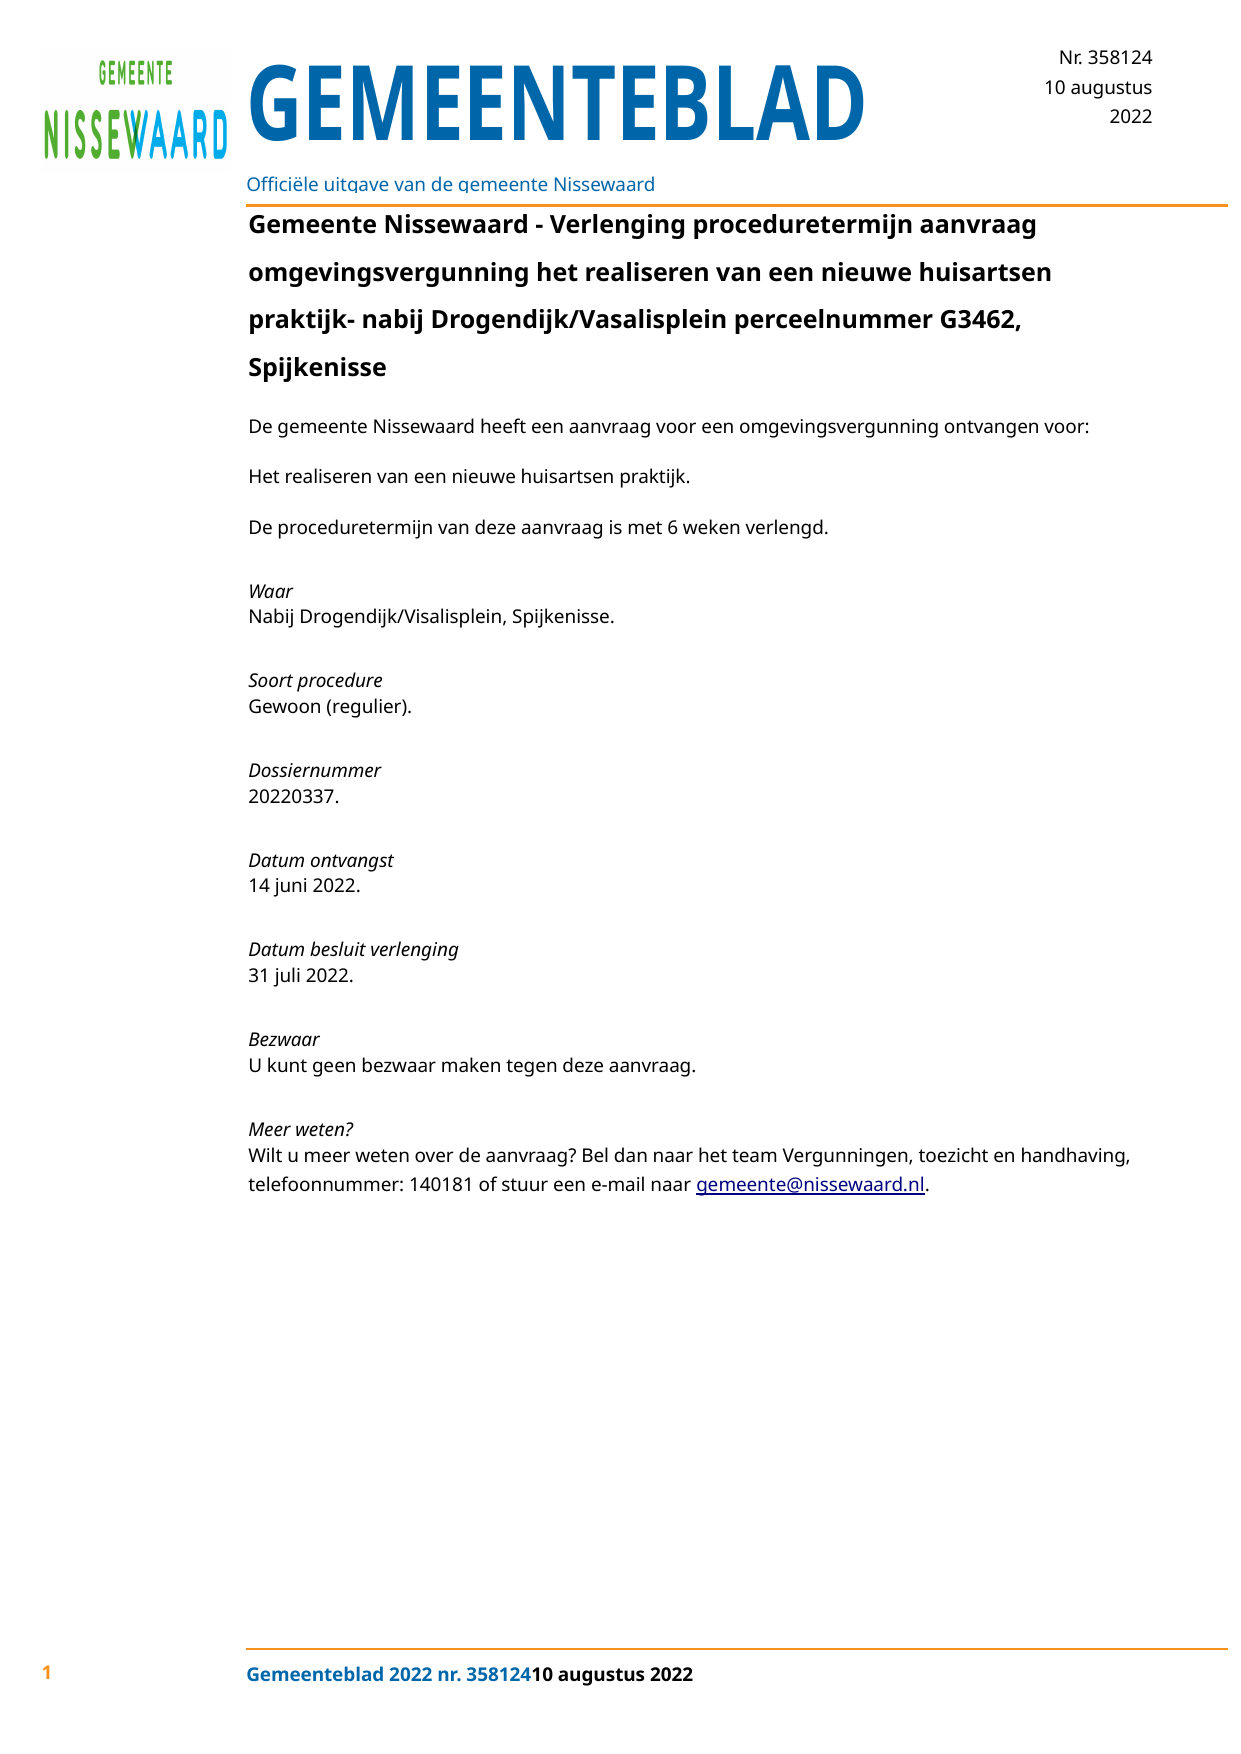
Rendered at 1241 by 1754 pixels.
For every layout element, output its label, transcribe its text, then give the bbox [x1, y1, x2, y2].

text Gemeente Nissewaard - Verlenging proceduretermijn aanvraag omgevingsvergunning het realiseren van een nieuwe huisartsen praktijk- nabij Drogendijk/Vasalisplein perceelnummer G3462, Spijkenisse [248, 207, 1152, 384]
text 31 juli 2022. [248, 962, 1152, 988]
text De proceduretermijn van deze aanvraag is met 6 weken verlengd. [248, 514, 1152, 540]
text Soort procedure [248, 668, 1152, 693]
text Het realiseren van een nieuwe huisartsen praktijk. [248, 463, 1152, 489]
text 14 juni 2022. [248, 873, 1152, 898]
text Waar [248, 578, 1152, 604]
text Meer weten? [248, 1116, 1152, 1142]
text 20220337. [248, 783, 1152, 809]
text U kunt geen bezwaar maken tegen deze aanvraag. [248, 1052, 1152, 1078]
text Bezwaar [248, 1026, 1152, 1052]
picture [41, 47, 231, 172]
text Dossiernummer [248, 757, 1152, 783]
text Datum ontvangst [248, 847, 1152, 873]
text De gemeente Nissewaard heeft een aanvraag voor een omgevingsvergunning ontvangen voor: [248, 413, 1152, 439]
text Datum besluit verlenging [248, 937, 1152, 962]
text Gewoon (regulier). [248, 693, 1152, 719]
text Wilt u meer weten over de aanvraag? Bel dan naar het team Vergunningen, toezicht en handhaving, telefoonnummer: 140181 of stuur een e-mail naar gemeente@nissewaard.nl. [248, 1142, 1152, 1197]
text Nabij Drogendijk/Visalisplein, Spijkenisse. [248, 604, 1152, 629]
